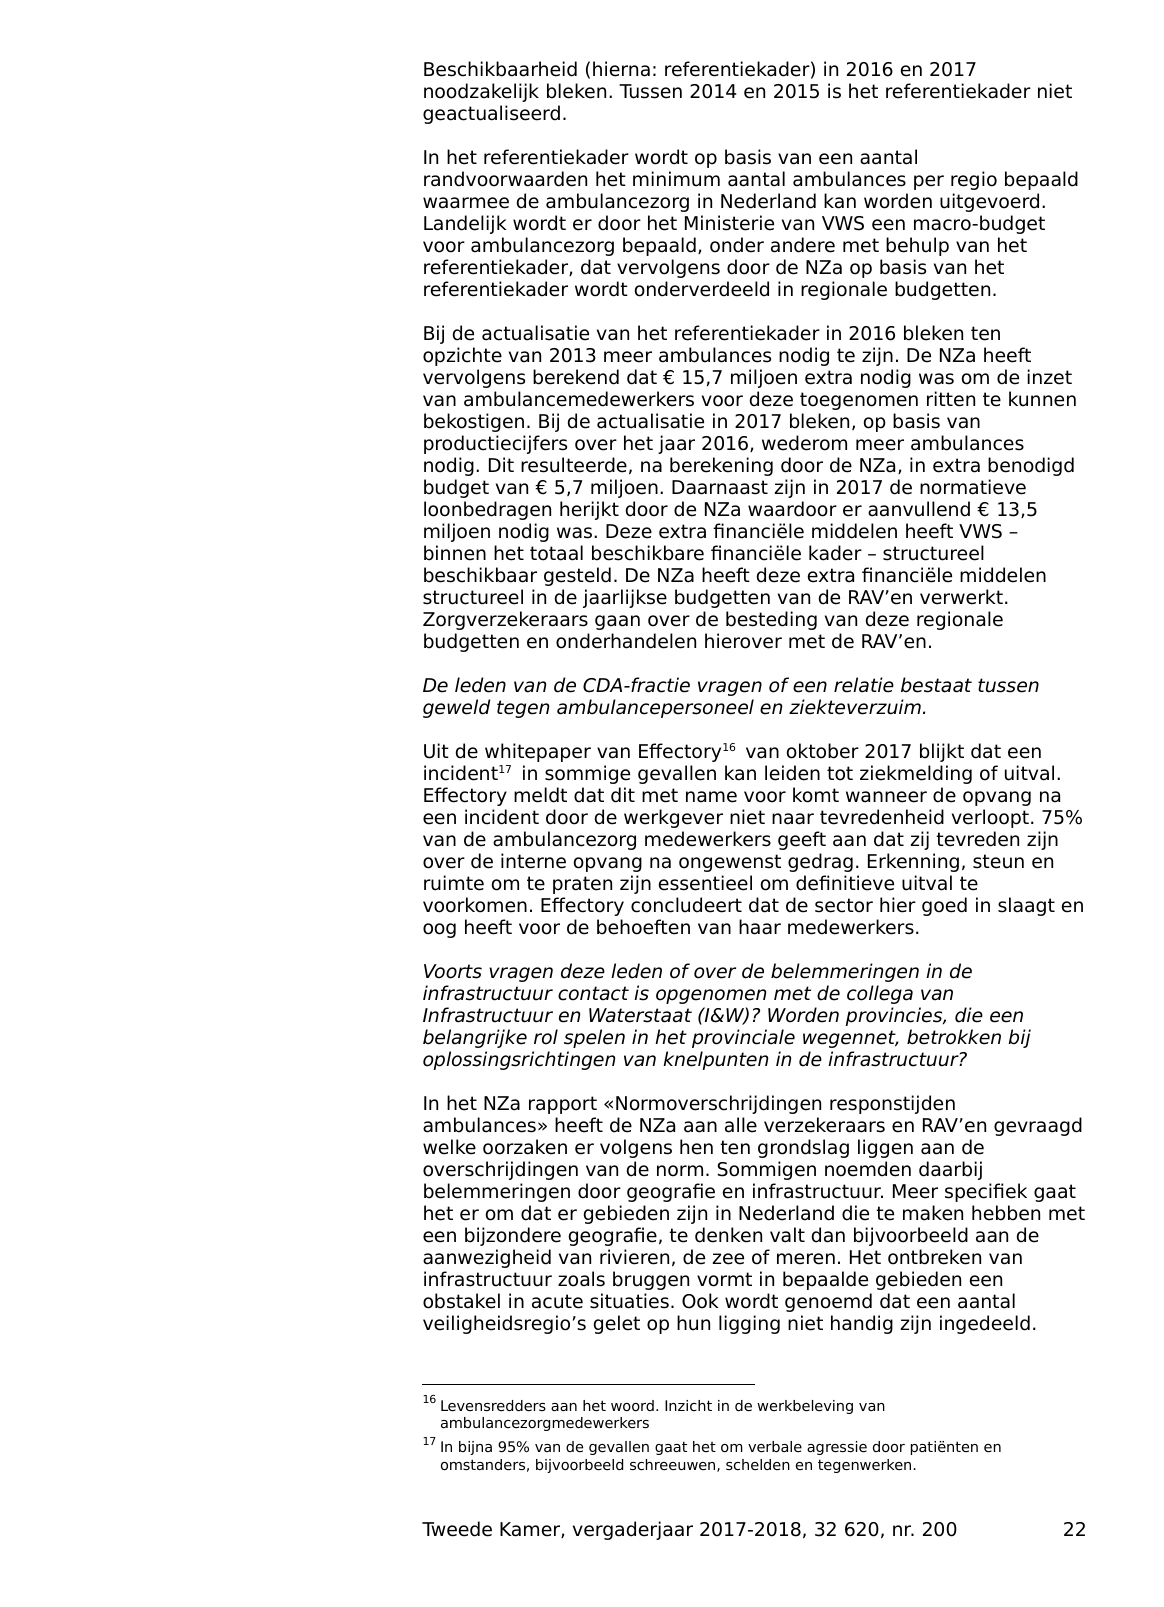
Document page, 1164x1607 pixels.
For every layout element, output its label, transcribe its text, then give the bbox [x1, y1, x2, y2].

text In bijna 95% van de gevallen gaat het om verbale agressie door patiënten en omstanders, bijvoorbeeld schreeuwen, schelden en tegenwerken. [422, 1435, 1087, 1474]
text In het NZa rapport «Normoverschrijdingen responstijden ambulances» heeft de NZa aan alle verzekeraars en RAV’en gevraagd welke oorzaken er volgens hen ten grondslag liggen aan de overschrijdingen van de norm. Sommigen noemden daarbij belemmeringen door geografie en infrastructuur. Meer specifiek gaat het er om dat er gebieden zijn in Nederland die te maken hebben met een bijzondere geografie, te denken valt dan bijvoorbeeld aan de aanwezigheid van rivieren, de zee of meren. Het ontbreken van infrastructuur zoals bruggen vormt in bepaalde gebieden een obstakel in acute situaties. Ook wordt genoemd dat een aantal veiligheidsregio’s gelet op hun ligging niet handig zijn ingedeeld. [422, 1093, 1087, 1335]
text In het referentiekader wordt op basis van een aantal randvoorwaarden het minimum aantal ambulances per regio bepaald waarmee de ambulancezorg in Nederland kan worden uitgevoerd. Landelijk wordt er door het Ministerie van VWS een macro-budget voor ambulancezorg bepaald, onder andere met behulp van het referentiekader, dat vervolgens door de NZa op basis van het referentiekader wordt onderverdeeld in regionale budgetten. [422, 147, 1087, 301]
text Voorts vragen deze leden of over de belemmeringen in de infrastructuur contact is opgenomen met de collega van Infrastructuur en Waterstaat (I&W)? Worden provincies, die een belangrijke rol spelen in het provinciale wegennet, betrokken bij oplossingsrichtingen van knelpunten in de infrastructuur? [422, 961, 1087, 1071]
text Levensredders aan het woord. Inzicht in de werkbeleving van ambulancezorgmedewerkers [422, 1393, 1087, 1432]
text Bij de actualisatie van het referentiekader in 2016 bleken ten opzichte van 2013 meer ambulances nodig te zijn. De NZa heeft vervolgens berekend dat € 15,7 miljoen extra nodig was om de inzet van ambulancemedewerkers voor deze toegenomen ritten te kunnen bekostigen. Bij de actualisatie in 2017 bleken, op basis van productiecijfers over het jaar 2016, wederom meer ambulances nodig. Dit resulteerde, na berekening door de NZa, in extra benodigd budget van € 5,7 miljoen. Daarnaast zijn in 2017 de normatieve loonbedragen herijkt door de NZa waardoor er aanvullend € 13,5 miljoen nodig was. Deze extra financiële middelen heeft VWS – binnen het totaal beschikbare financiële kader – structureel beschikbaar gesteld. De NZa heeft deze extra financiële middelen structureel in de jaarlijkse budgetten van de RAV’en verwerkt. Zorgverzekeraars gaan over de besteding van deze regionale budgetten en onderhandelen hierover met de RAV’en. [422, 323, 1087, 653]
text Beschikbaarheid (hierna: referentiekader) in 2016 en 2017 noodzakelijk bleken. Tussen 2014 en 2015 is het referentiekader niet geactualiseerd. [422, 59, 1087, 125]
text Uit de whitepaper van Effectory van oktober 2017 blijkt dat een incident in sommige gevallen kan leiden tot ziekmelding of uitval. Effectory meldt dat dit met name voor komt wanneer de opvang na een incident door de werkgever niet naar tevredenheid verloopt. 75% van de ambulancezorg medewerkers geeft aan dat zij tevreden zijn over de interne opvang na ongewenst gedrag. Erkenning, steun en ruimte om te praten zijn essentieel om definitieve uitval te voorkomen. Effectory concludeert dat de sector hier goed in slaagt en oog heeft voor de behoeften van haar medewerkers. [422, 741, 1087, 939]
text De leden van de CDA-fractie vragen of een relatie bestaat tussen geweld tegen ambulancepersoneel en ziekteverzuim. [422, 675, 1087, 719]
